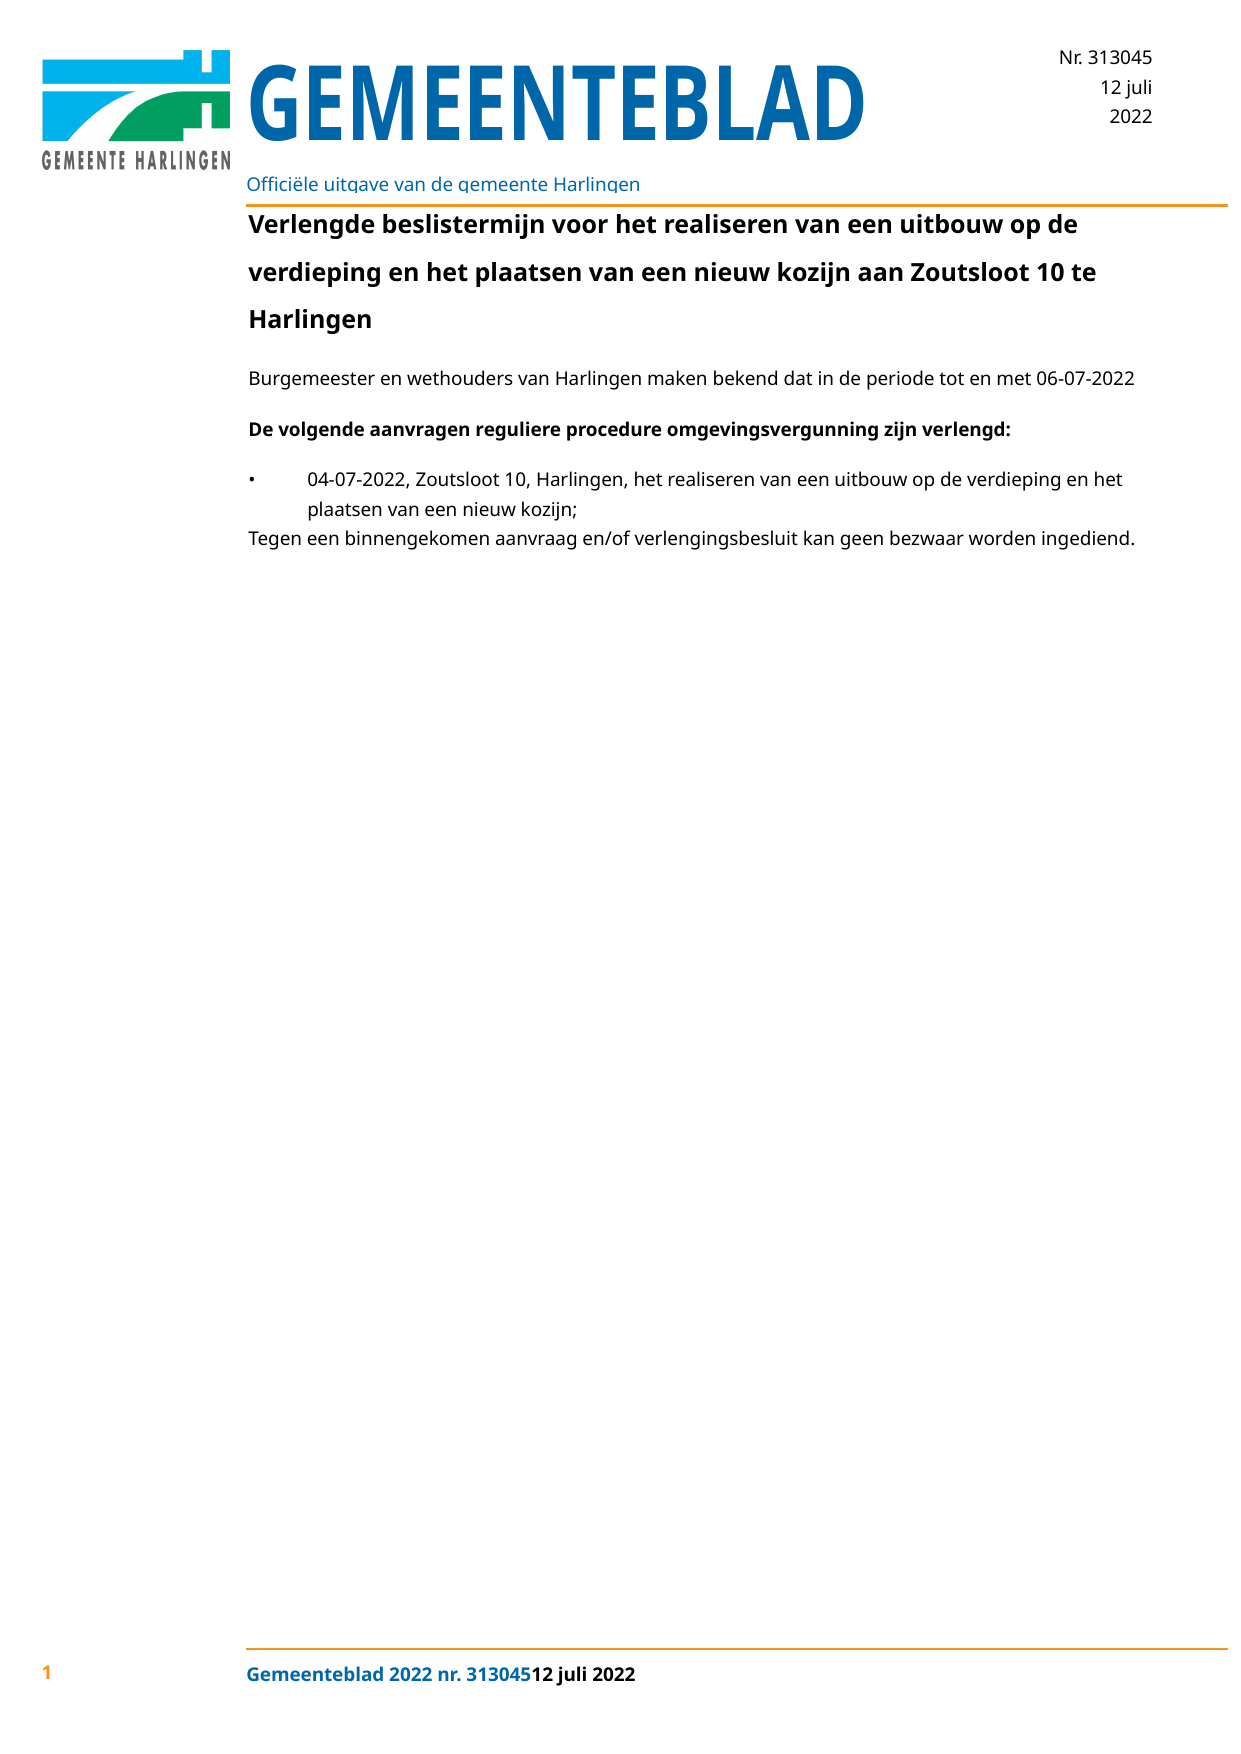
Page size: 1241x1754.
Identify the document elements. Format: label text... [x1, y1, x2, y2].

text De volgende aanvragen reguliere procedure omgevingsvergunning zijn verlengd: [248, 416, 1152, 442]
text Verlengde beslistermijn voor het realiseren van een uitbouw op de verdieping en het plaatsen van een nieuw kozijn aan Zoutsloot 10 te Harlingen [248, 207, 1152, 336]
text Tegen een binnengekomen aanvraag en/of verlengingsbesluit kan geen bezwaar worden ingediend. [248, 526, 1152, 551]
text Burgemeester en wethouders van Harlingen maken bekend dat in de periode tot en met 06-07-2022 [248, 366, 1152, 391]
list 04-07-2022, Zoutsloot 10, Harlingen, het realiseren van een uitbouw op de verdieping en het plaatsen van een nieuw kozijn; [248, 466, 1152, 522]
picture [41, 47, 231, 172]
